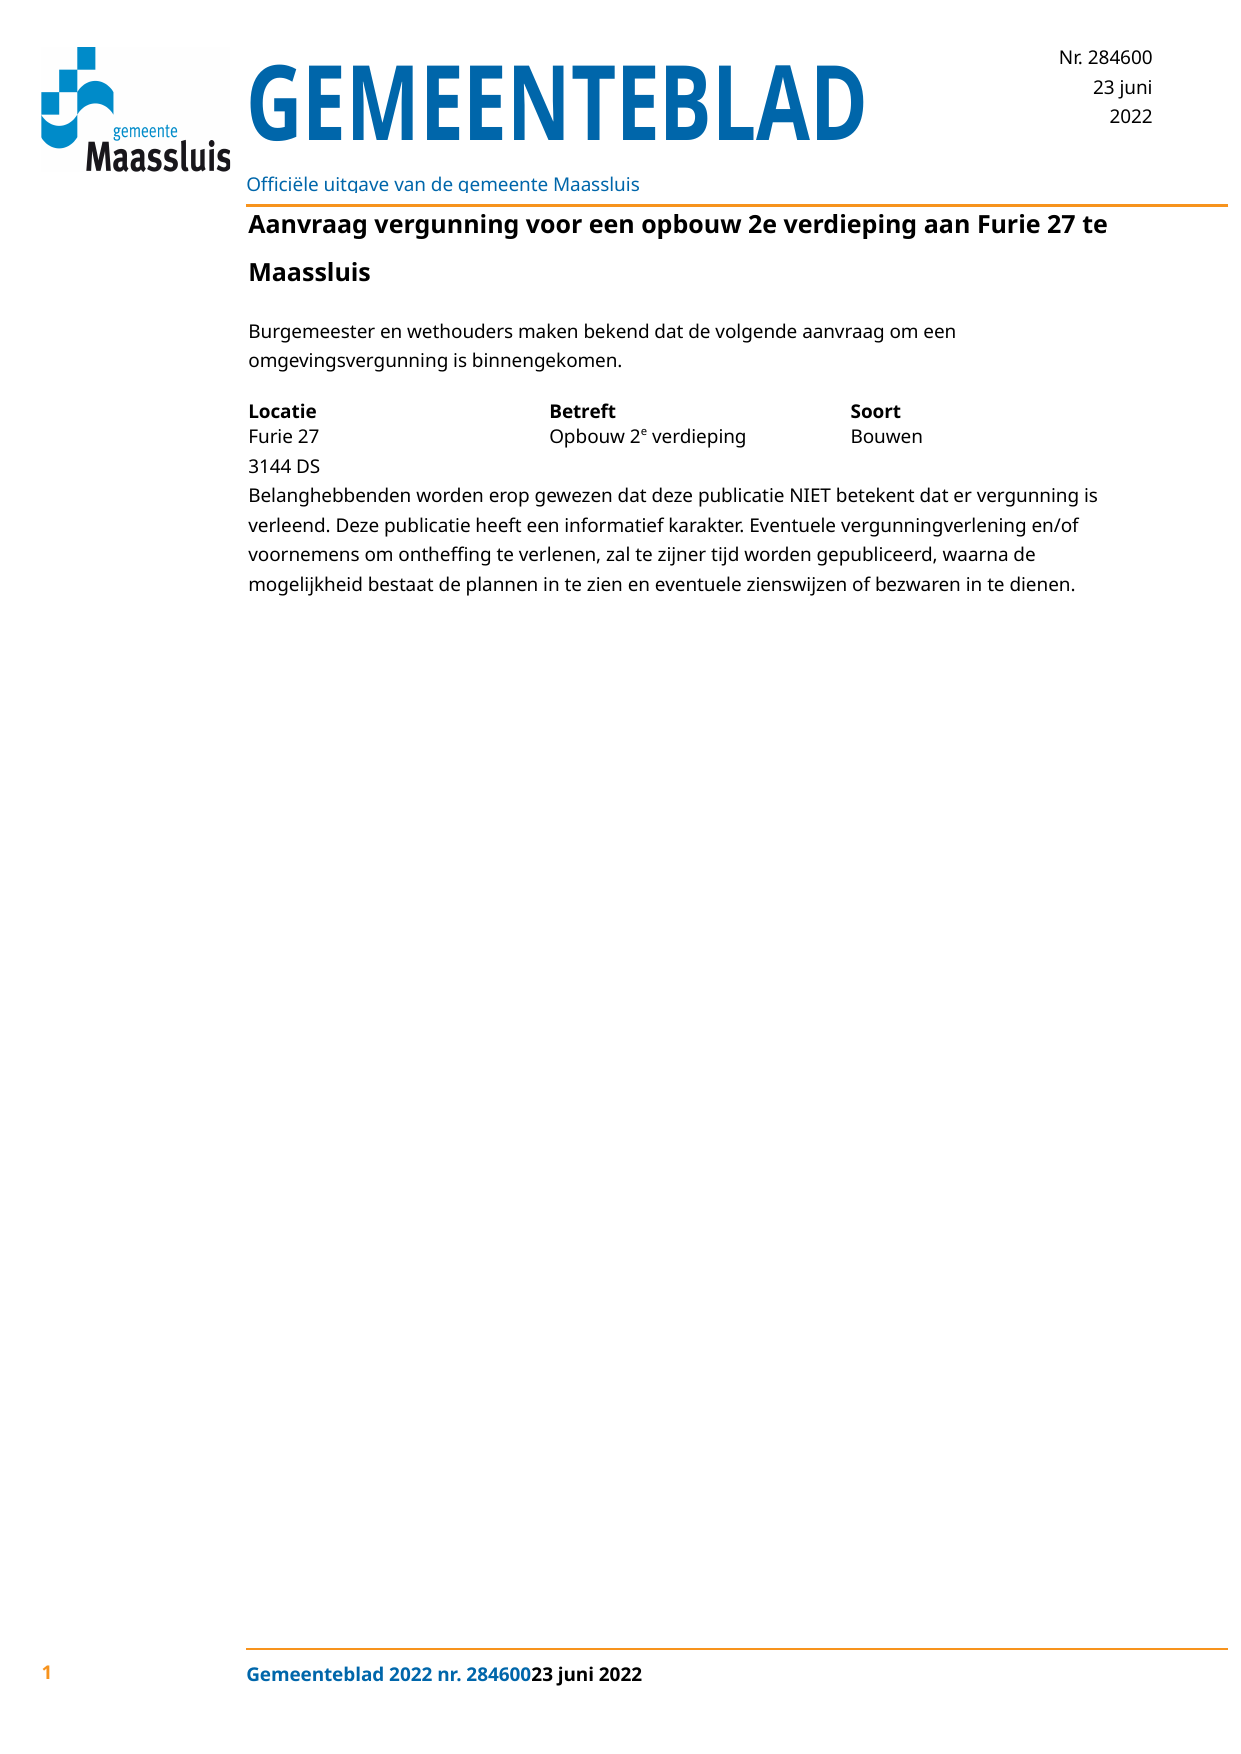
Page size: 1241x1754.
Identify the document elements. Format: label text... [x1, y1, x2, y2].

table_cell Opbouw 2e verdieping [549, 424, 850, 479]
table_cell Furie 27 3144 DS [248, 424, 549, 479]
picture [41, 47, 77, 92]
picture [41, 47, 231, 172]
table_header Soort [850, 398, 1152, 424]
text Belanghebbenden worden erop gewezen dat deze publicatie NIET betekent dat er vergunning is verleend. Deze publicatie heeft een informatief karakter. Eventuele vergunningverlening en/of voornemens om ontheffing te verlenen, zal te zijner tijd worden gepubliceerd, waarna de mogelijkheid bestaat de plannen in te zien en eventuele zienswijzen of bezwaren in te dienen. [248, 482, 1152, 597]
text Burgemeester en wethouders maken bekend dat de volgende aanvraag om een omgevingsvergunning is binnengekomen. [248, 318, 1152, 373]
table_header Locatie [248, 398, 549, 424]
text Aanvraag vergunning voor een opbouw 2e verdieping aan Furie 27 te Maassluis [248, 207, 1152, 288]
table_header Betreft [549, 398, 850, 424]
table_cell Bouwen [850, 424, 1152, 479]
